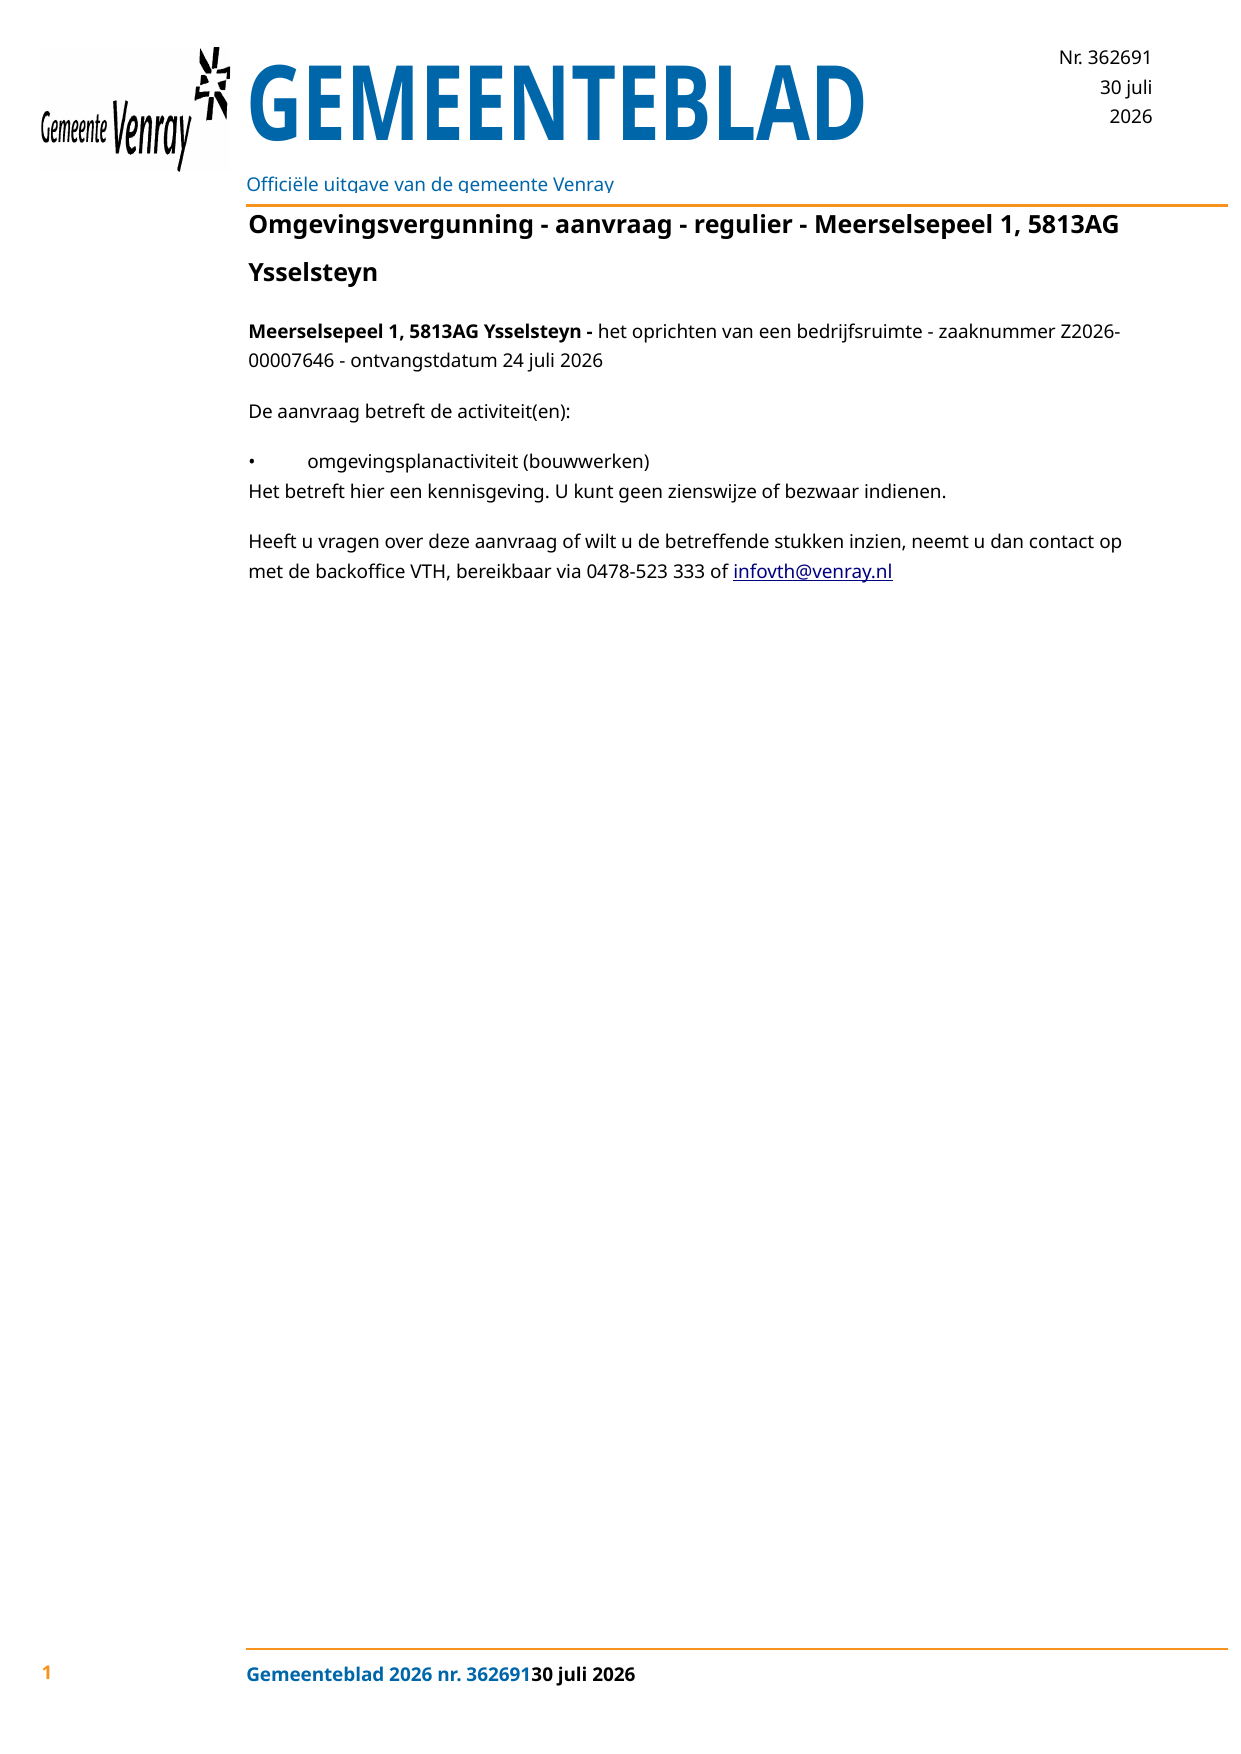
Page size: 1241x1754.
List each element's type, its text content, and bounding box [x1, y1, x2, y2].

text Meerselsepeel 1, 5813AG Ysselsteyn - het oprichten van een bedrijfsruimte - zaaknummer Z2026-00007646 - ontvangstdatum 24 juli 2026 [248, 318, 1152, 373]
text De aanvraag betreft de activiteit(en): [248, 398, 1152, 424]
text Heeft u vragen over deze aanvraag of wilt u de betreffende stukken inzien, neemt u dan contact op met de backoffice VTH, bereikbaar via 0478-523 333 of infovth@venray.nl [248, 528, 1152, 584]
picture [41, 47, 231, 172]
text Omgevingsvergunning - aanvraag - regulier - Meerselsepeel 1, 5813AG Ysselsteyn [248, 207, 1152, 288]
text Het betreft hier een kennisgeving. U kunt geen zienswijze of bezwaar indienen. [248, 478, 1152, 504]
list omgevingsplanactiviteit (bouwwerken) [248, 448, 1152, 474]
